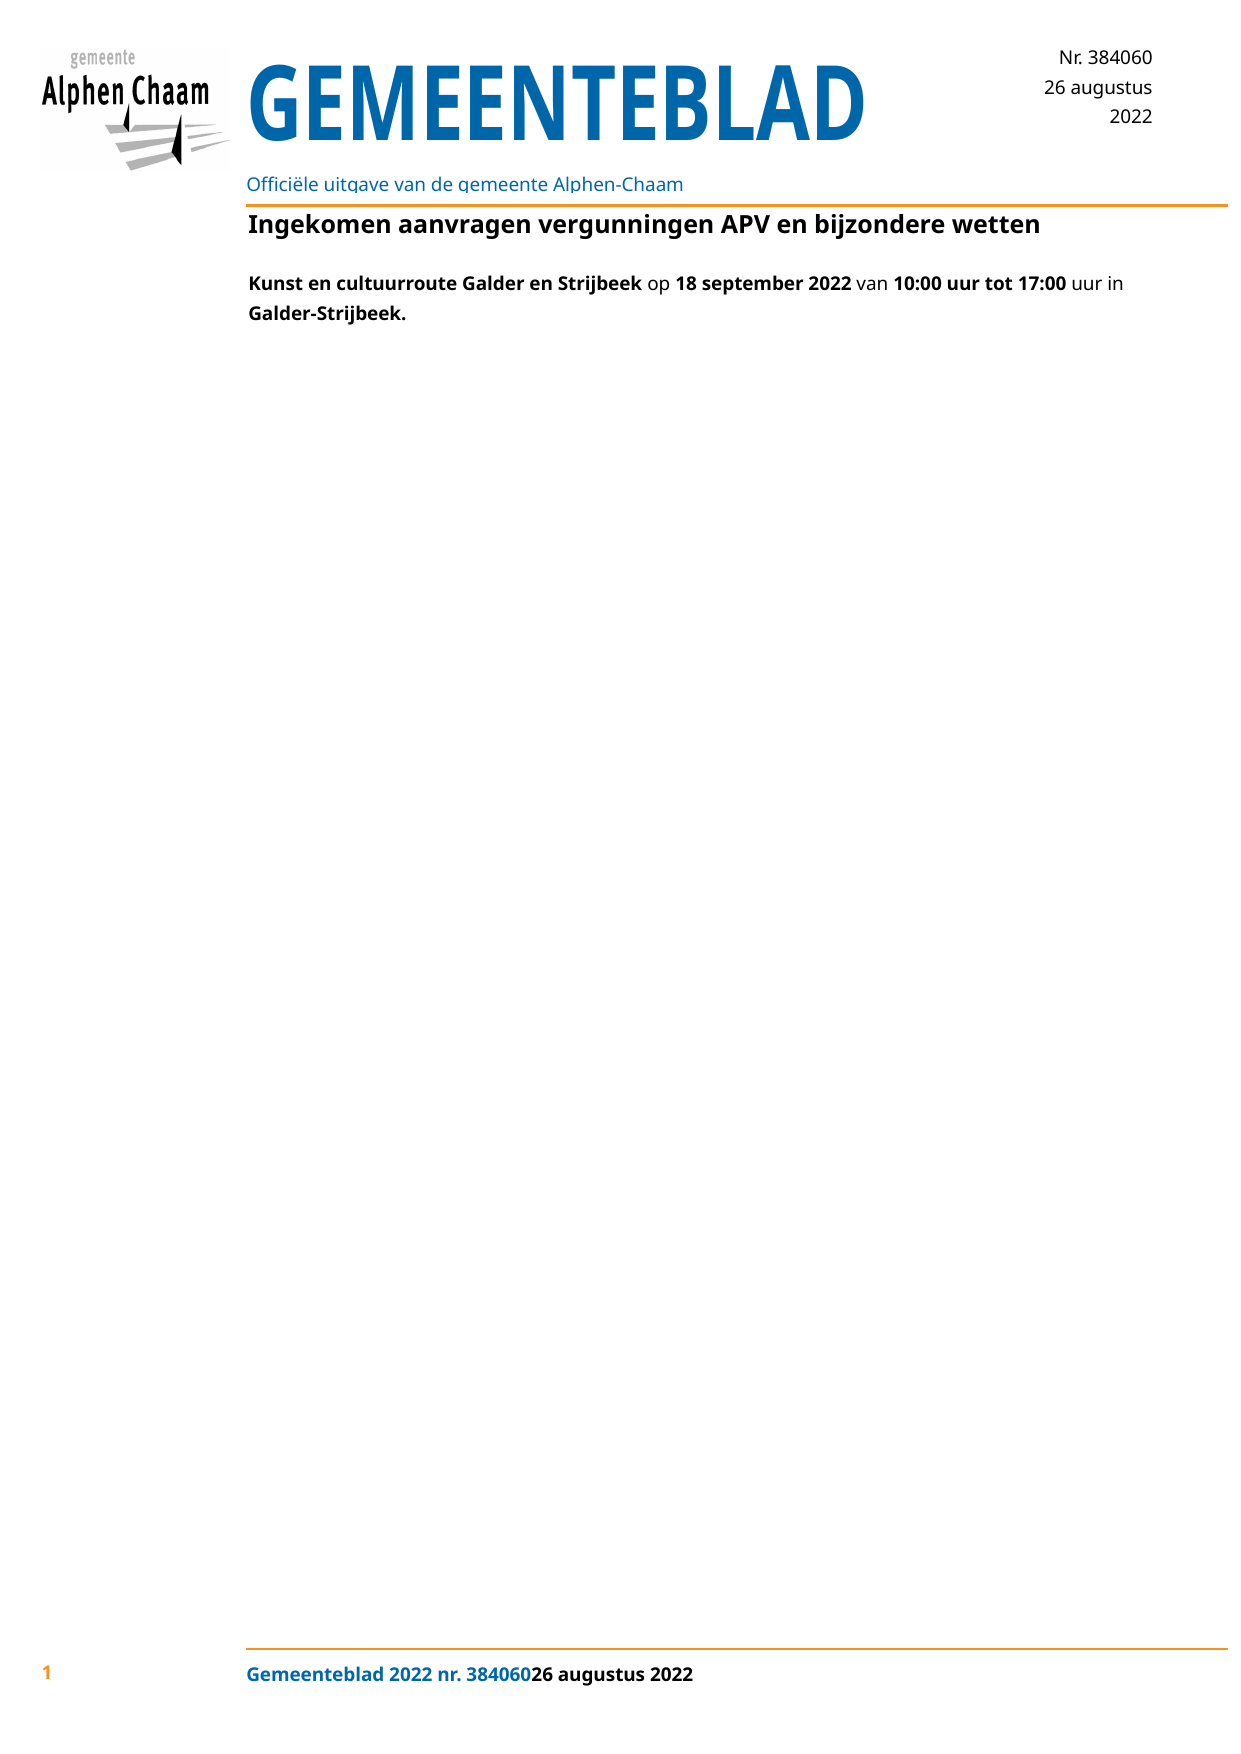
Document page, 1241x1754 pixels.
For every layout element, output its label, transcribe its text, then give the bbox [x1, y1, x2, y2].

text Ingekomen aanvragen vergunningen APV en bijzondere wetten [248, 207, 1152, 241]
text Kunst en cultuurroute Galder en Strijbeek op 18 september 2022 van 10:00 uur tot 17:00 uur in Galder-Strijbeek. [248, 270, 1152, 326]
picture [41, 47, 231, 172]
